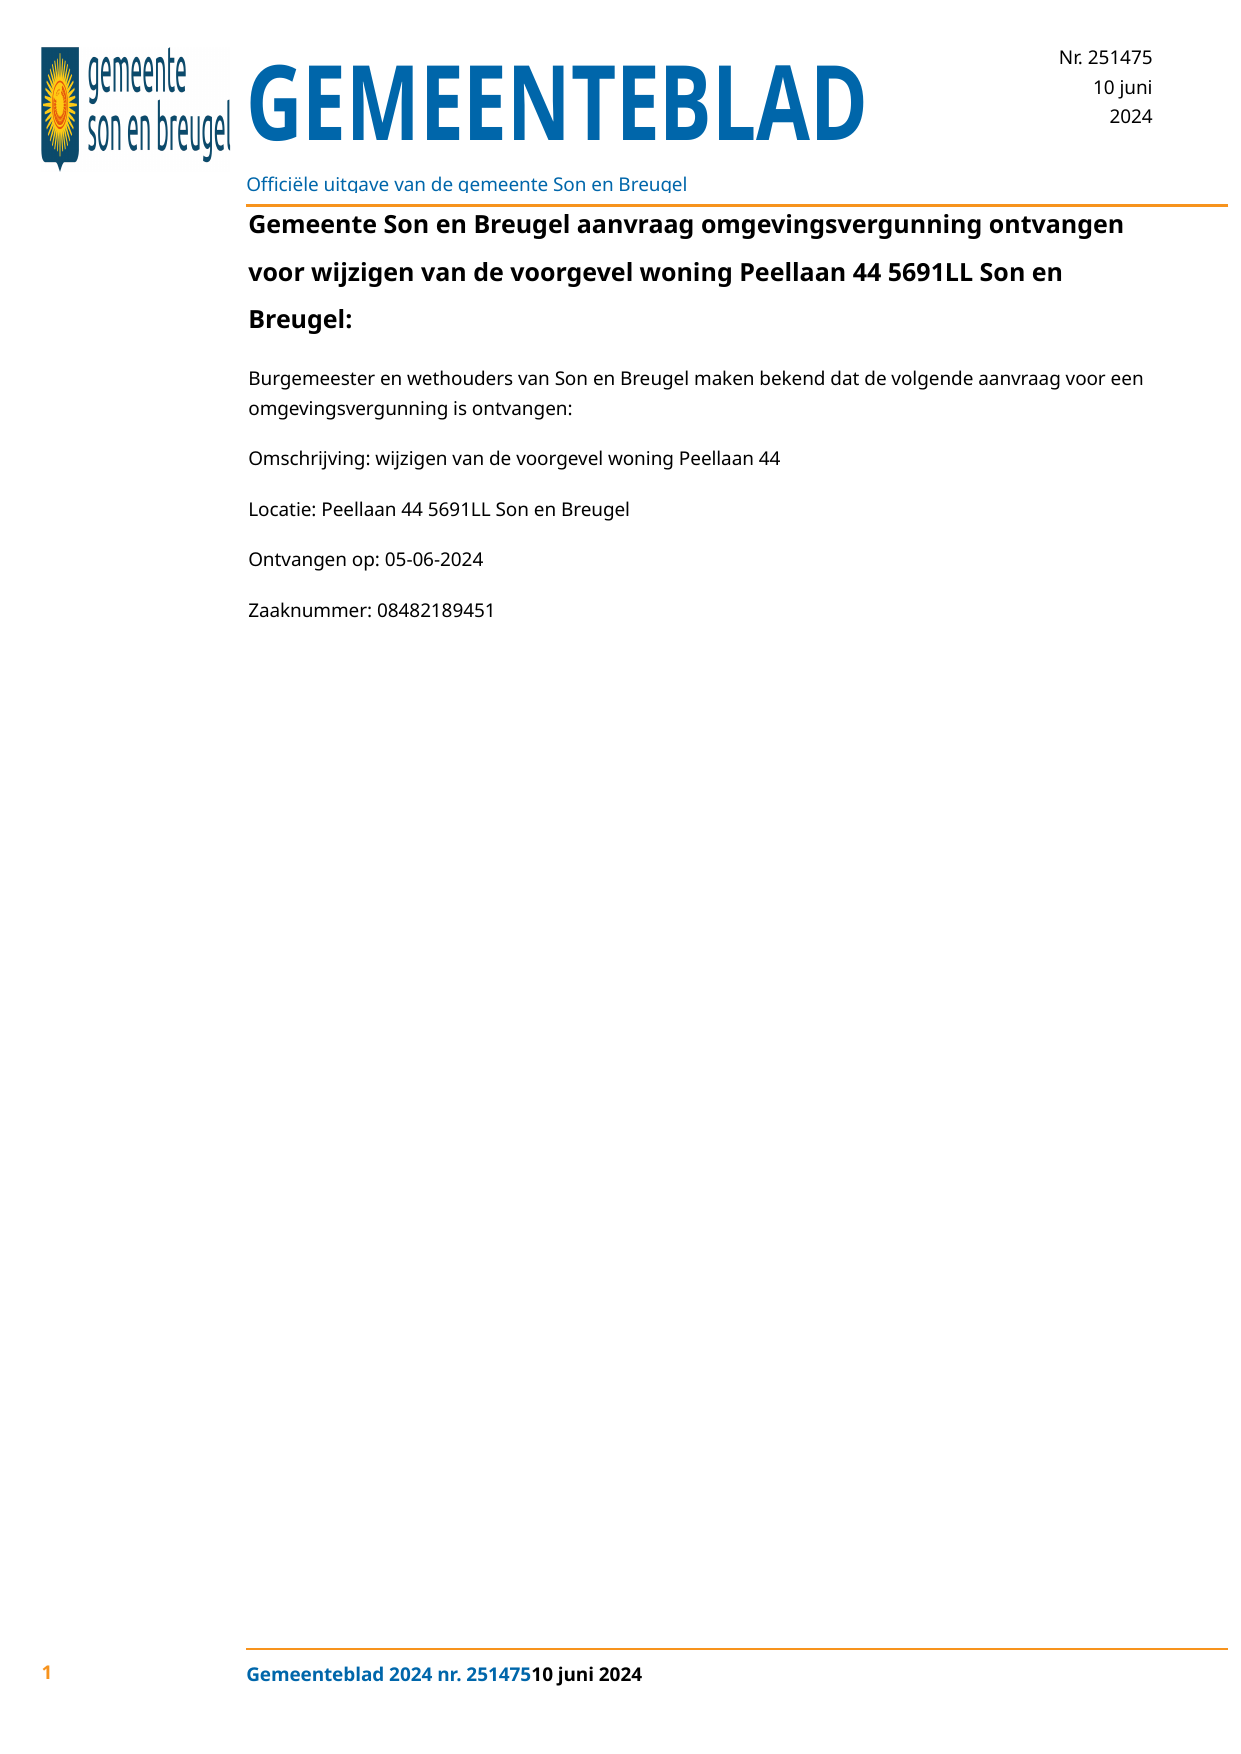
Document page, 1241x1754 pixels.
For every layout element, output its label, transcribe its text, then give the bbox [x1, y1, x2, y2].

text Gemeente Son en Breugel aanvraag omgevingsvergunning ontvangen voor wijzigen van de voorgevel woning Peellaan 44 5691LL Son en Breugel: [248, 207, 1152, 336]
text Zaaknummer: 08482189451 [248, 597, 1152, 622]
picture [41, 47, 231, 172]
text Ontvangen op: 05-06-2024 [248, 546, 1152, 572]
text Omschrijving: wijzigen van de voorgevel woning Peellaan 44 [248, 446, 1152, 471]
text Burgemeester en wethouders van Son en Breugel maken bekend dat de volgende aanvraag voor een omgevingsvergunning is ontvangen: [248, 366, 1152, 421]
text Locatie: Peellaan 44 5691LL Son en Breugel [248, 496, 1152, 522]
